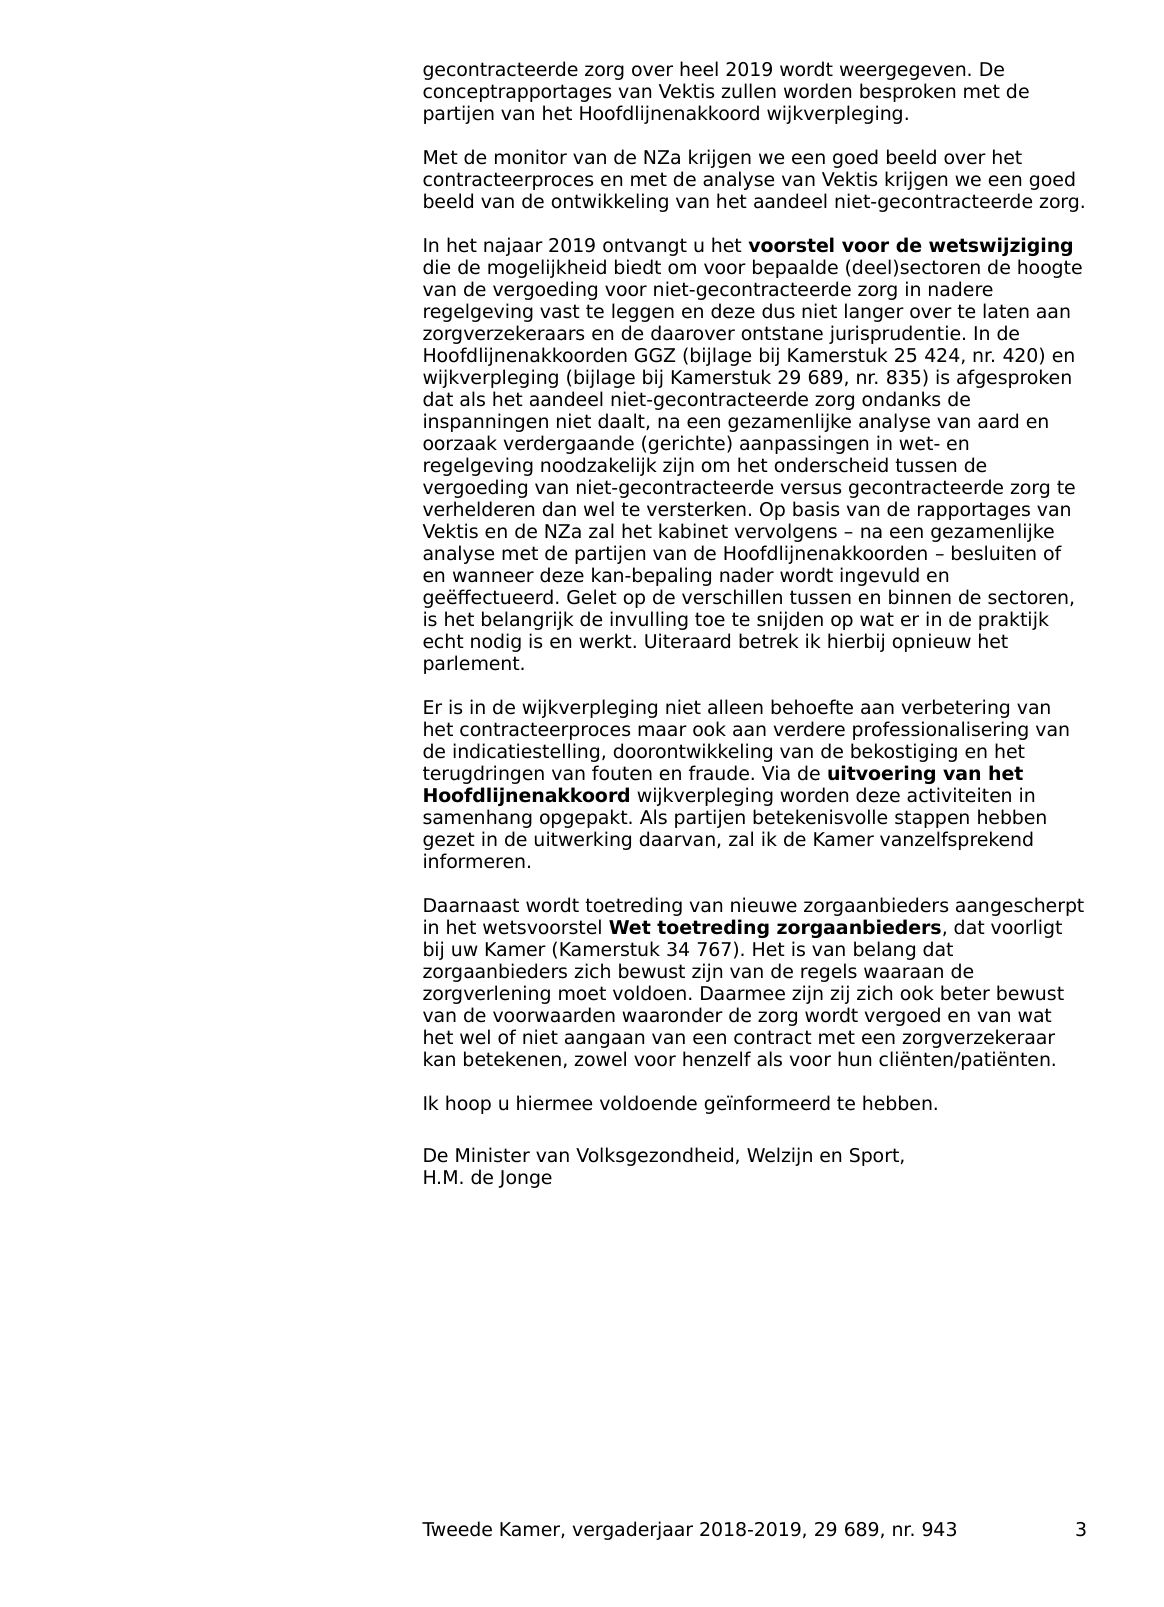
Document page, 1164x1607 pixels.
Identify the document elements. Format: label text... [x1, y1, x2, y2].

text gecontracteerde zorg over heel 2019 wordt weergegeven. De conceptrapportages van Vektis zullen worden besproken met de partijen van het Hoofdlijnenakkoord wijkverpleging. [422, 59, 1087, 125]
text Met de monitor van de NZa krijgen we een goed beeld over het contracteerproces en met de analyse van Vektis krijgen we een goed beeld van de ontwikkeling van het aandeel niet-gecontracteerde zorg. [422, 147, 1087, 213]
text Ik hoop u hiermee voldoende geïnformeerd te hebben. [422, 1093, 1087, 1115]
text Er is in de wijkverpleging niet alleen behoefte aan verbetering van het contracteerproces maar ook aan verdere professionalisering van de indicatiestelling, doorontwikkeling van de bekostiging en het terugdringen van fouten en fraude. Via de uitvoering van het Hoofdlijnenakkoord wijkverpleging worden deze activiteiten in samenhang opgepakt. Als partijen betekenisvolle stappen hebben gezet in de uitwerking daarvan, zal ik de Kamer vanzelfsprekend informeren. [422, 697, 1087, 873]
text De Minister van Volksgezondheid, Welzijn en Sport, H.M. de Jonge [422, 1145, 1087, 1189]
text Daarnaast wordt toetreding van nieuwe zorgaanbieders aangescherpt in het wetsvoorstel Wet toetreding zorgaanbieders, dat voorligt bij uw Kamer (Kamerstuk 34 767). Het is van belang dat zorgaanbieders zich bewust zijn van de regels waaraan de zorgverlening moet voldoen. Daarmee zijn zij zich ook beter bewust van de voorwaarden waaronder de zorg wordt vergoed en van wat het wel of niet aangaan van een contract met een zorgverzekeraar kan betekenen, zowel voor henzelf als voor hun cliënten/patiënten. [422, 895, 1087, 1071]
text In het najaar 2019 ontvangt u het voorstel voor de wetswijziging die de mogelijkheid biedt om voor bepaalde (deel)sectoren de hoogte van de vergoeding voor niet-gecontracteerde zorg in nadere regelgeving vast te leggen en deze dus niet langer over te laten aan zorgverzekeraars en de daarover ontstane jurisprudentie. In de Hoofdlijnenakkoorden GGZ (bijlage bij Kamerstuk 25 424, nr. 420) en wijkverpleging (bijlage bij Kamerstuk 29 689, nr. 835) is afgesproken dat als het aandeel niet-gecontracteerde zorg ondanks de inspanningen niet daalt, na een gezamenlijke analyse van aard en oorzaak verdergaande (gerichte) aanpassingen in wet- en regelgeving noodzakelijk zijn om het onderscheid tussen de vergoeding van niet-gecontracteerde versus gecontracteerde zorg te verhelderen dan wel te versterken. Op basis van de rapportages van Vektis en de NZa zal het kabinet vervolgens – na een gezamenlijke analyse met de partijen van de Hoofdlijnenakkoorden – besluiten of en wanneer deze kan-bepaling nader wordt ingevuld en geëffectueerd. Gelet op de verschillen tussen en binnen de sectoren, is het belangrijk de invulling toe te snijden op wat er in de praktijk echt nodig is en werkt. Uiteraard betrek ik hierbij opnieuw het parlement. [422, 235, 1087, 675]
